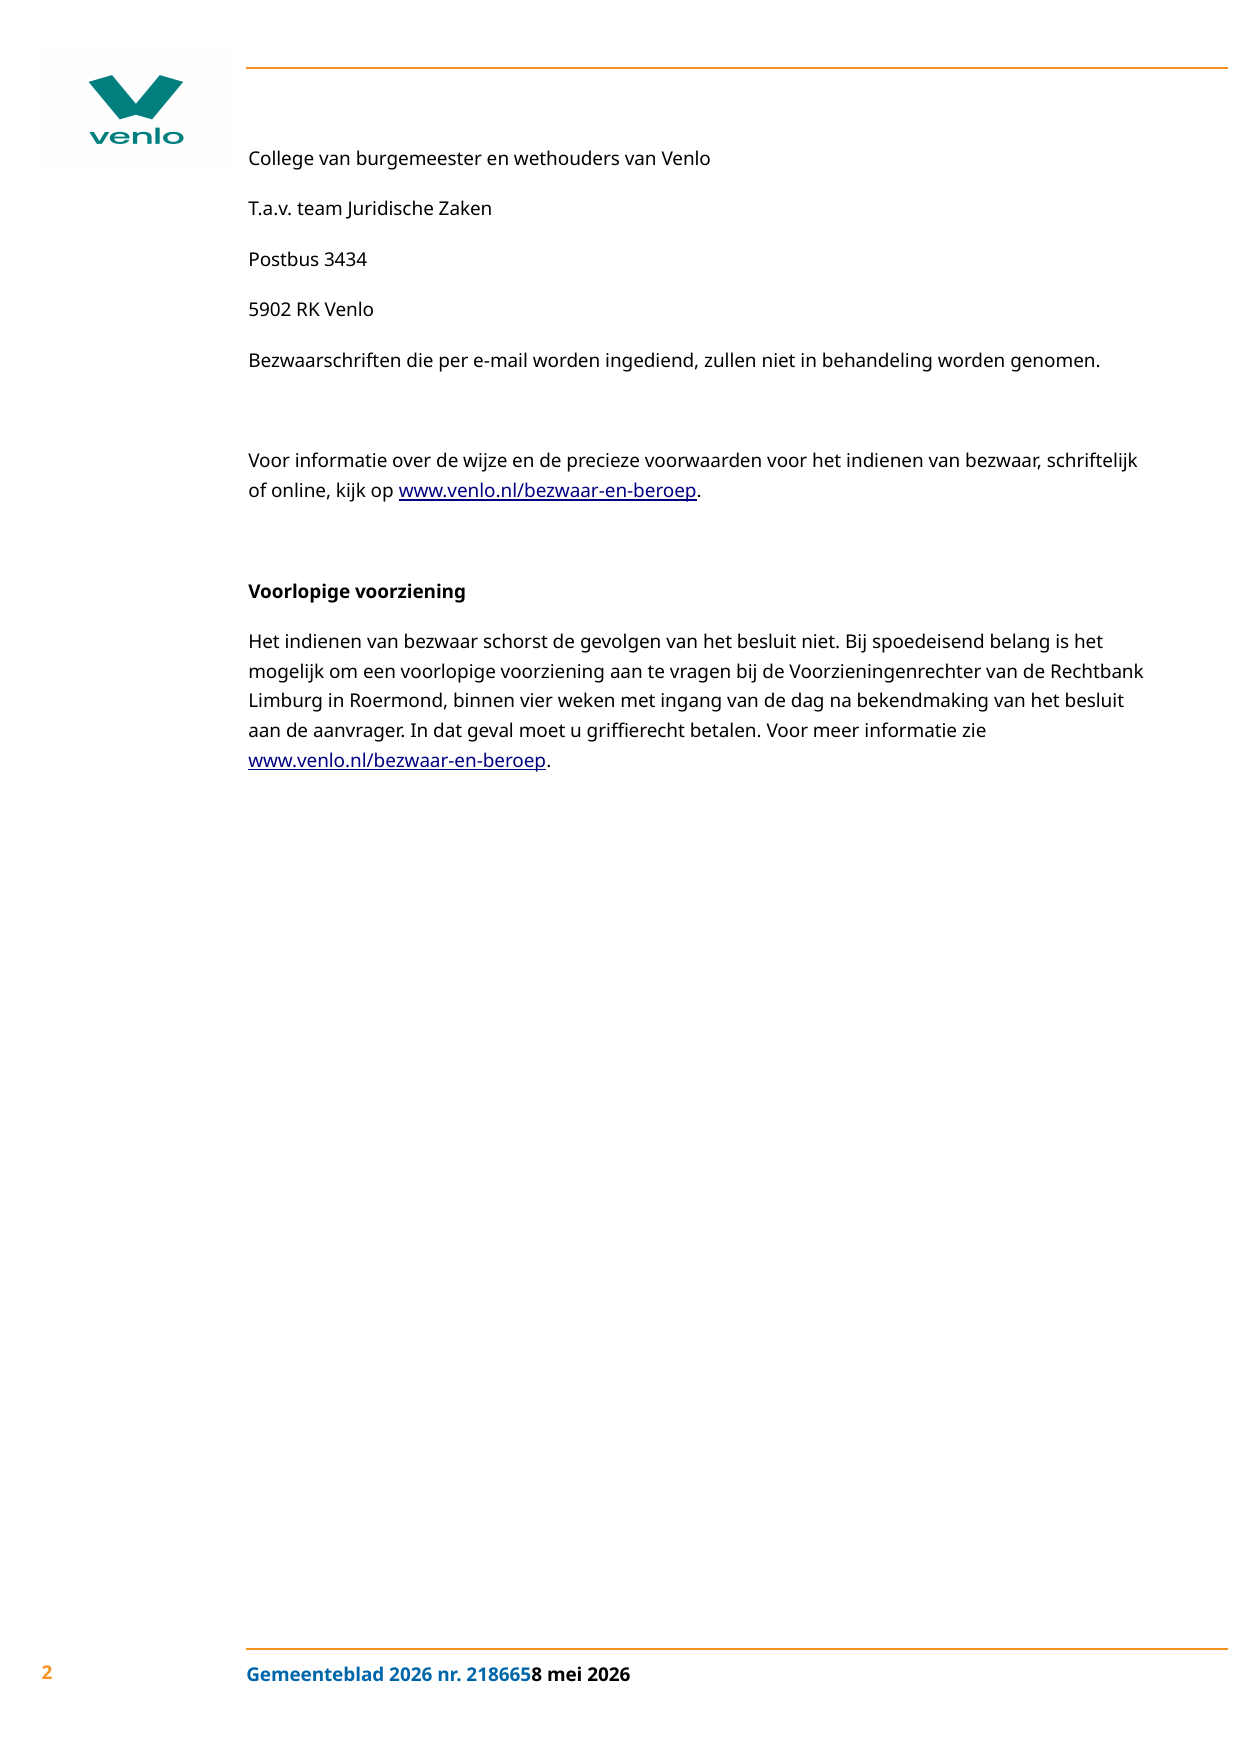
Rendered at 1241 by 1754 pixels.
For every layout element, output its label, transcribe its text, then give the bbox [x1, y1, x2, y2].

picture [41, 47, 231, 172]
text College van burgemeester en wethouders van Venlo [248, 145, 1152, 171]
text Voor informatie over de wijze en de precieze voorwaarden voor het indienen van bezwaar, schriftelijk of online, kijk op www.venlo.nl/bezwaar-en-beroep. [248, 448, 1152, 503]
text 5902 RK Venlo [248, 296, 1152, 322]
text Voorlopige voorziening [248, 578, 1152, 604]
text Bezwaarschriften die per e-mail worden ingediend, zullen niet in behandeling worden genomen. [248, 347, 1152, 373]
text T.a.v. team Juridische Zaken [248, 196, 1152, 221]
text Postbus 3434 [248, 246, 1152, 272]
text Het indienen van bezwaar schorst de gevolgen van het besluit niet. Bij spoedeisend belang is het mogelijk om een voorlopige voorziening aan te vragen bij de Voorzieningenrechter van de Rechtbank Limburg in Roermond, binnen vier weken met ingang van de dag na bekendmaking van het besluit aan de aanvrager. In dat geval moet u griffierecht betalen. Voor meer informatie zie www.venlo.nl/bezwaar-en-beroep. [248, 628, 1152, 773]
